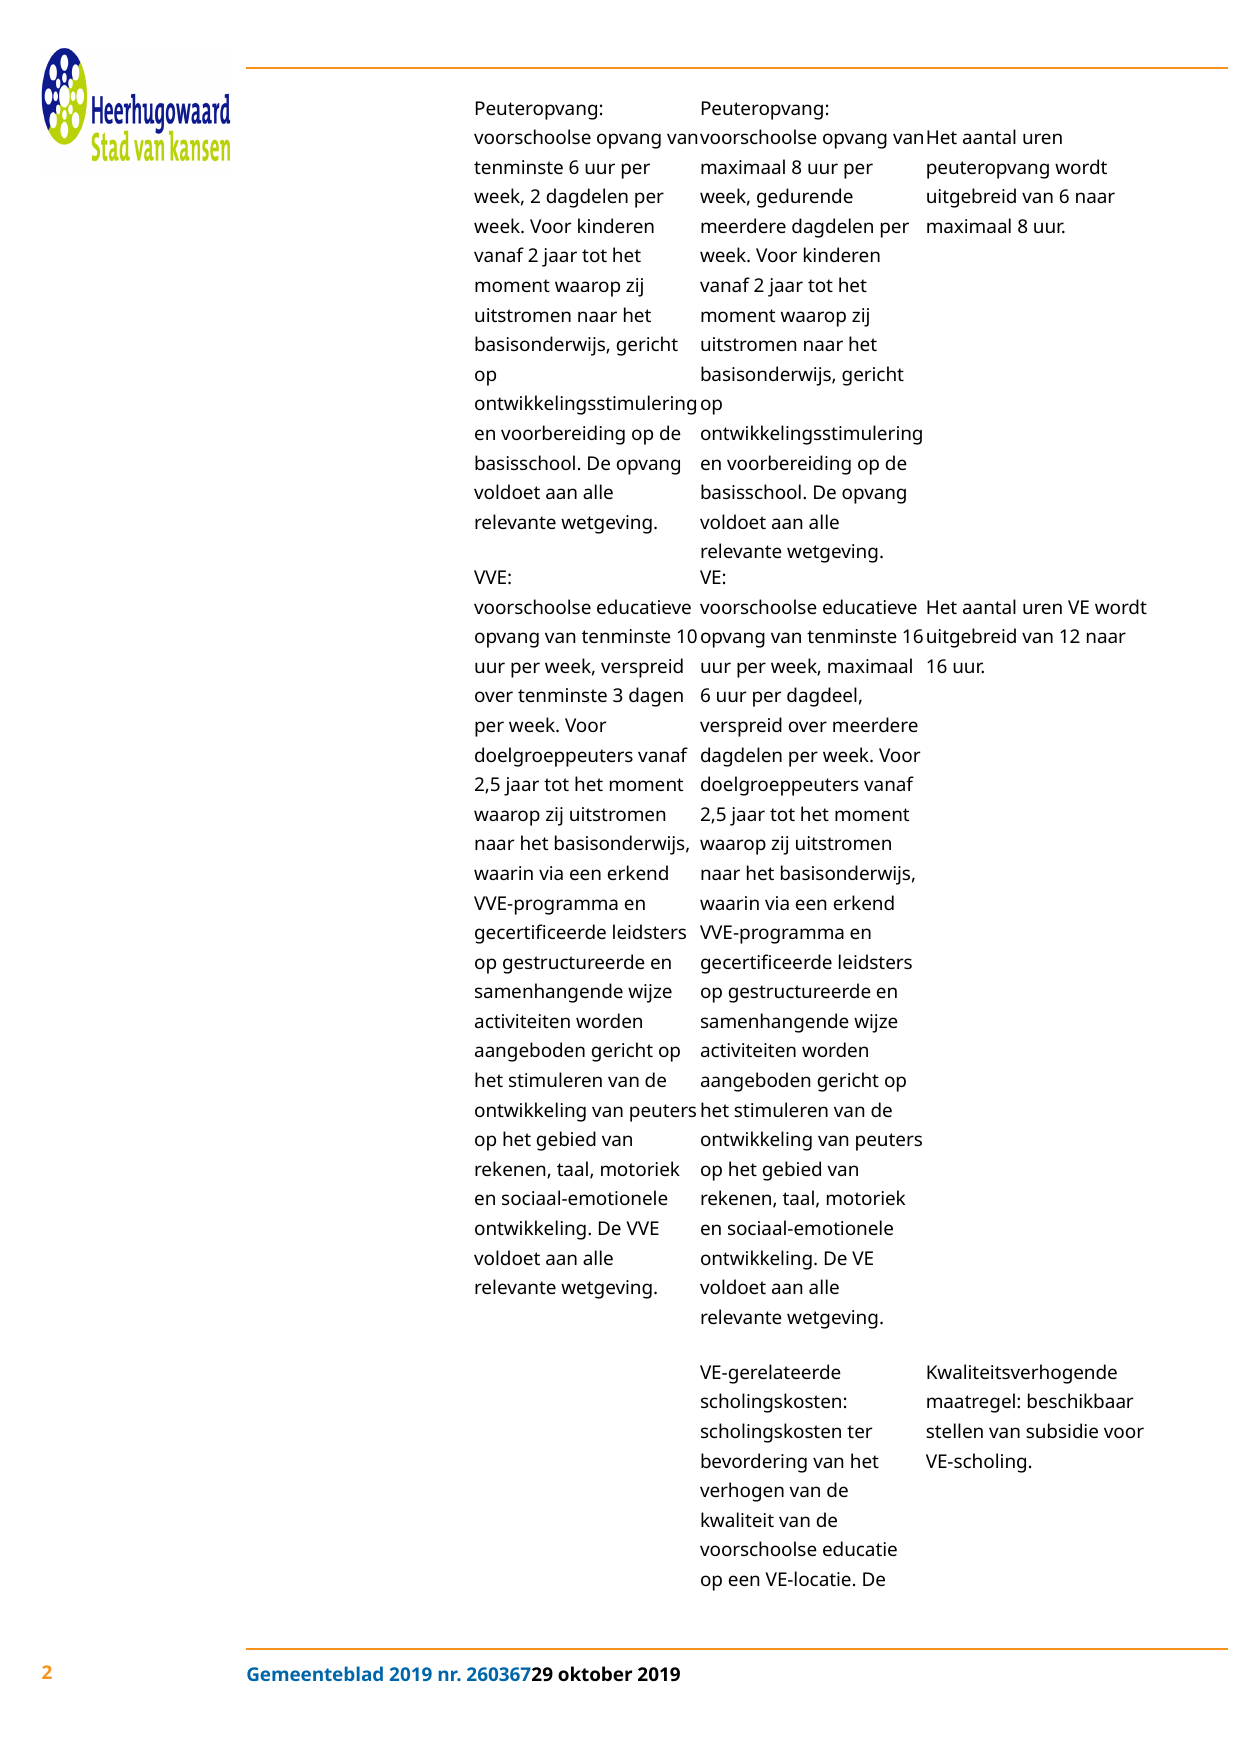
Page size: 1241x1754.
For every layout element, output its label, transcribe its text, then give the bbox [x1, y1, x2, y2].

table_cell [474, 1330, 700, 1592]
table_cell VE-gerelateerde scholingskosten: scholingskosten ter bevordering van het verhogen van de kwaliteit van de voorschoolse educatie op een VE-locatie. De [700, 1330, 926, 1592]
table_cell [248, 564, 474, 1329]
table_cell Kwaliteitsverhogende maatregel: beschikbaar stellen van subsidie voor VE-scholing. [926, 1330, 1152, 1592]
table_cell [248, 1330, 474, 1592]
table_cell Peuteropvang: voorschoolse opvang van tenminste 6 uur per week, 2 dagdelen per week. Voor kinderen vanaf 2 jaar tot het moment waarop zij uitstromen naar het basisonderwijs, gericht op ontwikkelingsstimulering en voorbereiding op de basisschool. De opvang voldoet aan alle relevante wetgeving. [474, 95, 700, 564]
table_cell VE: voorschoolse educatieve opvang van tenminste 16 uur per week, maximaal 6 uur per dagdeel, verspreid over meerdere dagdelen per week. Voor doelgroeppeuters vanaf 2,5 jaar tot het moment waarop zij uitstromen naar het basisonderwijs, waarin via een erkend VVE-programma en gecertificeerde leidsters op gestructureerde en samenhangende wijze activiteiten worden aangeboden gericht op het stimuleren van de ontwikkeling van peuters op het gebied van rekenen, taal, motoriek en sociaal-emotionele ontwikkeling. De VE voldoet aan alle relevante wetgeving. [700, 564, 926, 1329]
table_cell VVE: voorschoolse educatieve opvang van tenminste 10 uur per week, verspreid over tenminste 3 dagen per week. Voor doelgroeppeuters vanaf 2,5 jaar tot het moment waarop zij uitstromen naar het basisonderwijs, waarin via een erkend VVE-programma en gecertificeerde leidsters op gestructureerde en samenhangende wijze activiteiten worden aangeboden gericht op het stimuleren van de ontwikkeling van peuters op het gebied van rekenen, taal, motoriek en sociaal-emotionele ontwikkeling. De VVE voldoet aan alle relevante wetgeving. [474, 564, 700, 1329]
table_cell Peuteropvang: voorschoolse opvang van maximaal 8 uur per week, gedurende meerdere dagdelen per week. Voor kinderen vanaf 2 jaar tot het moment waarop zij uitstromen naar het basisonderwijs, gericht op ontwikkelingsstimulering en voorbereiding op de basisschool. De opvang voldoet aan alle relevante wetgeving. [700, 95, 926, 564]
table_cell Het aantal uren VE wordt uitgebreid van 12 naar 16 uur. [926, 564, 1152, 1329]
table_cell Het aantal uren peuteropvang wordt uitgebreid van 6 naar maximaal 8 uur. [926, 95, 1152, 564]
picture [41, 47, 231, 172]
table_cell [248, 95, 474, 564]
